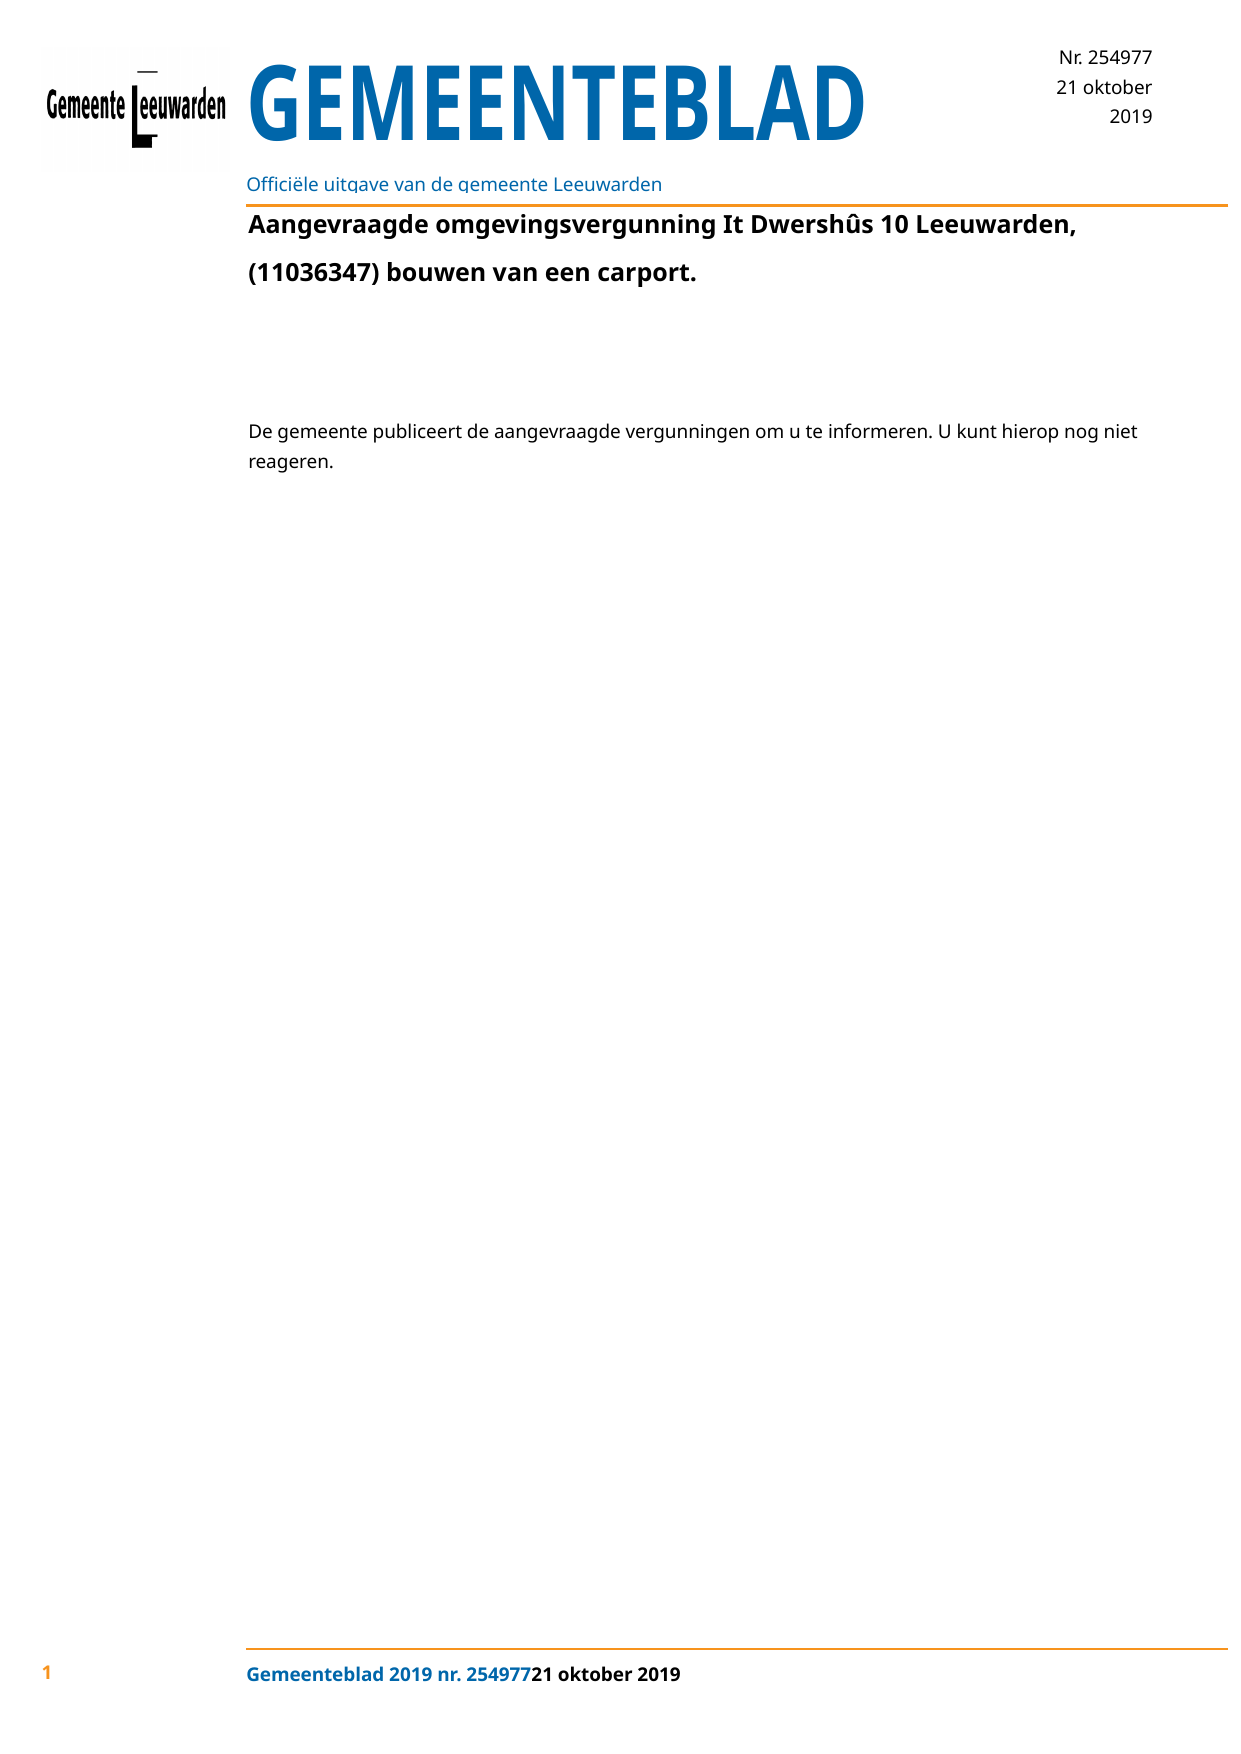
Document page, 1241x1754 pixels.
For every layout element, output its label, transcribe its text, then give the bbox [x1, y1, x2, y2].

text De gemeente publiceert de aangevraagde vergunningen om u te informeren. U kunt hierop nog niet reageren. [248, 419, 1152, 474]
picture [41, 47, 231, 172]
text Aangevraagde omgevingsvergunning It Dwershûs 10 Leeuwarden, (11036347) bouwen van een carport. [248, 207, 1152, 288]
